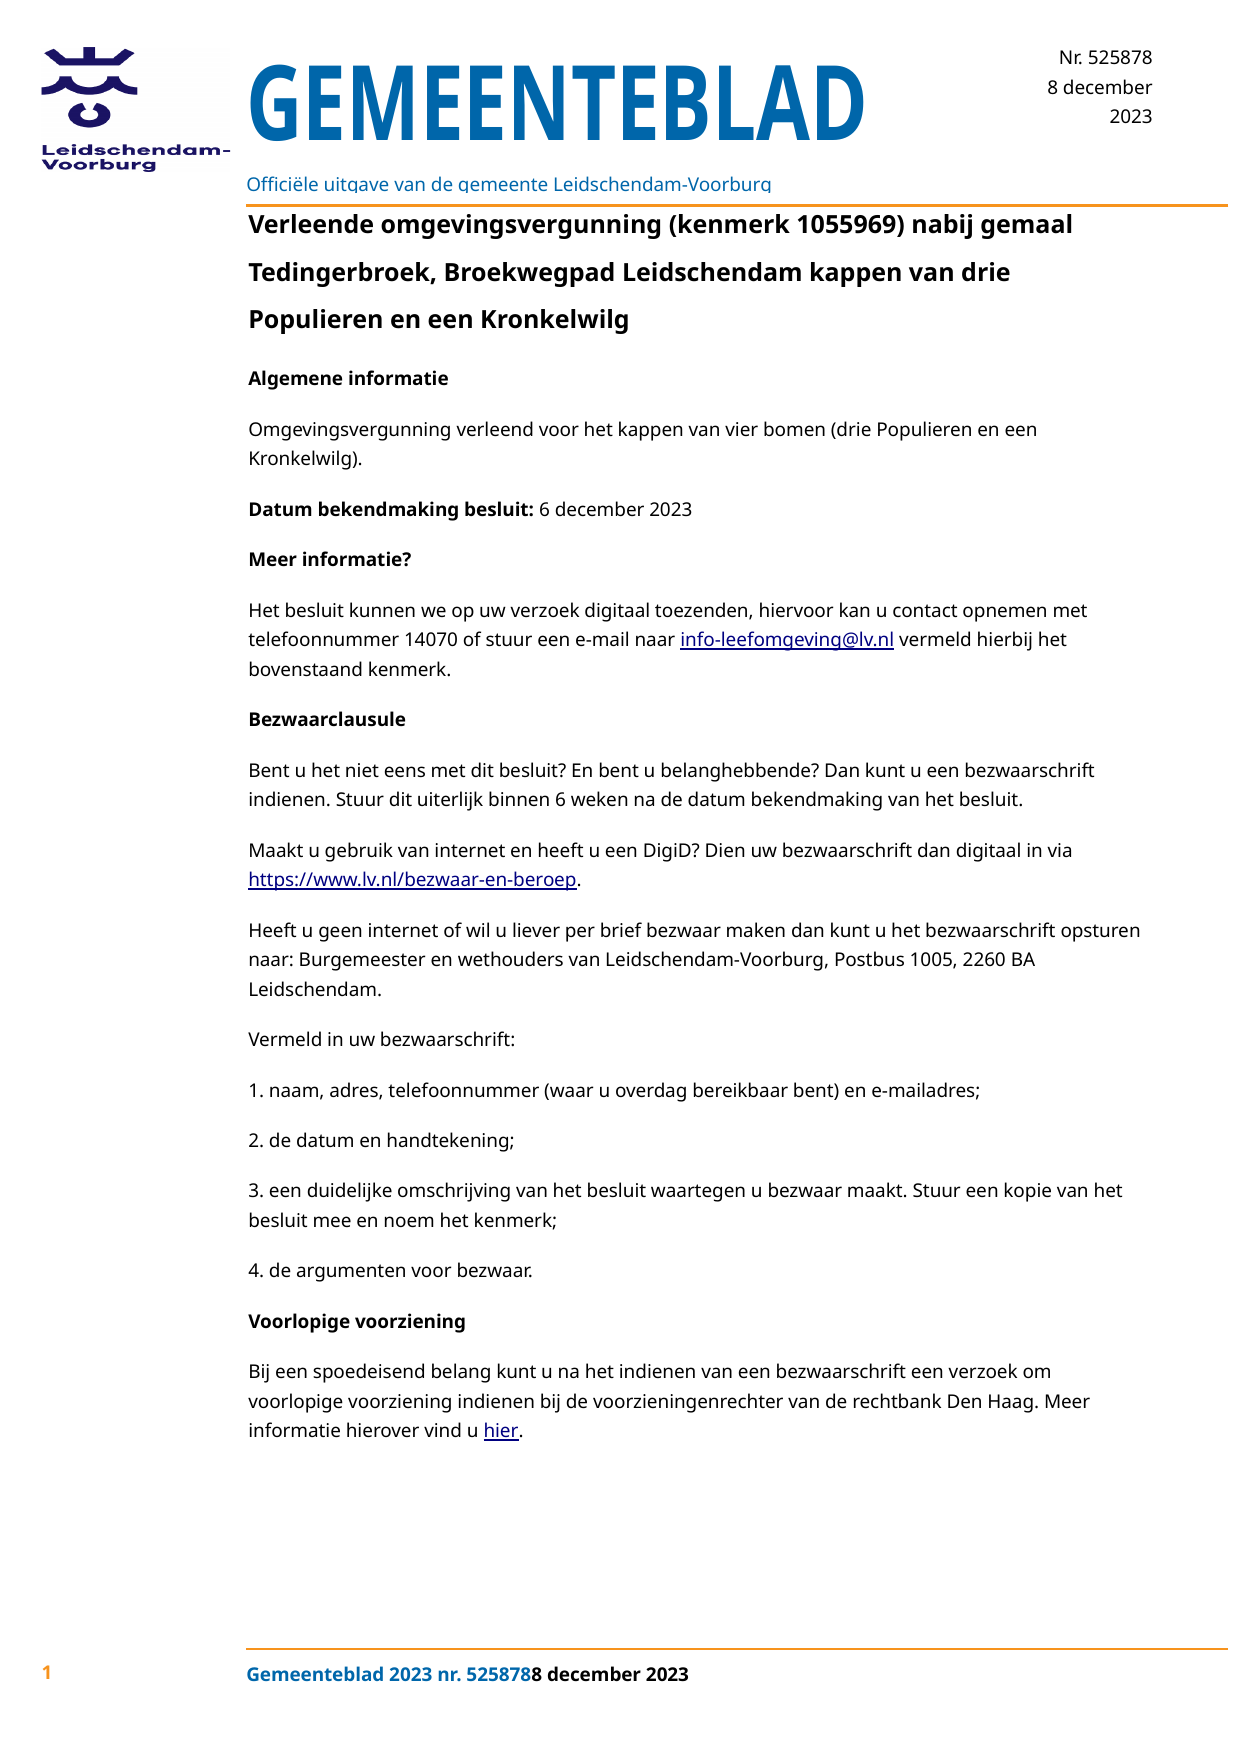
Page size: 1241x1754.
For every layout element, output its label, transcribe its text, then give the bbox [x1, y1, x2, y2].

text 3. een duidelijke omschrijving van het besluit waartegen u bezwaar maakt. Stuur een kopie van het besluit mee en noem het kenmerk; [248, 1178, 1152, 1233]
text Omgevingsvergunning verleend voor het kappen van vier bomen (drie Populieren en een Kronkelwilg). [248, 416, 1152, 471]
text Datum bekendmaking besluit: 6 december 2023 [248, 496, 1152, 522]
text 2. de datum en handtekening; [248, 1127, 1152, 1153]
text Vermeld in uw bezwaarschrift: [248, 1026, 1152, 1052]
text Het besluit kunnen we op uw verzoek digitaal toezenden, hiervoor kan u contact opnemen met telefoonnummer 14070 of stuur een e-mail naar info-leefomgeving@lv.nl vermeld hierbij het bovenstaand kenmerk. [248, 597, 1152, 682]
picture [41, 47, 231, 172]
text Voorlopige voorziening [248, 1308, 1152, 1334]
text Heeft u geen internet of wil u liever per brief bezwaar maken dan kunt u het bezwaarschrift opsturen naar: Burgemeester en wethouders van Leidschendam-Voorburg, Postbus 1005, 2260 BA Leidschendam. [248, 917, 1152, 1002]
text Maakt u gebruik van internet en heeft u een DigiD? Dien uw bezwaarschrift dan digitaal in via https://www.lv.nl/bezwaar-en-beroep. [248, 837, 1152, 892]
text 4. de argumenten voor bezwaar. [248, 1258, 1152, 1283]
text Bij een spoedeisend belang kunt u na het indienen van een bezwaarschrift een verzoek om voorlopige voorziening indienen bij de voorzieningenrechter van de rechtbank Den Haag. Meer informatie hierover vind u hier. [248, 1358, 1152, 1443]
text Bent u het niet eens met dit besluit? En bent u belanghebbende? Dan kunt u een bezwaarschrift indienen. Stuur dit uiterlijk binnen 6 weken na de datum bekendmaking van het besluit. [248, 757, 1152, 812]
text Bezwaarclausule [248, 706, 1152, 732]
text Meer informatie? [248, 546, 1152, 572]
text 1. naam, adres, telefoonnummer (waar u overdag bereikbaar bent) en e-mailadres; [248, 1077, 1152, 1102]
text Verleende omgevingsvergunning (kenmerk 1055969) nabij gemaal Tedingerbroek, Broekwegpad Leidschendam kappen van drie Populieren en een Kronkelwilg [248, 207, 1152, 336]
text Algemene informatie [248, 366, 1152, 391]
